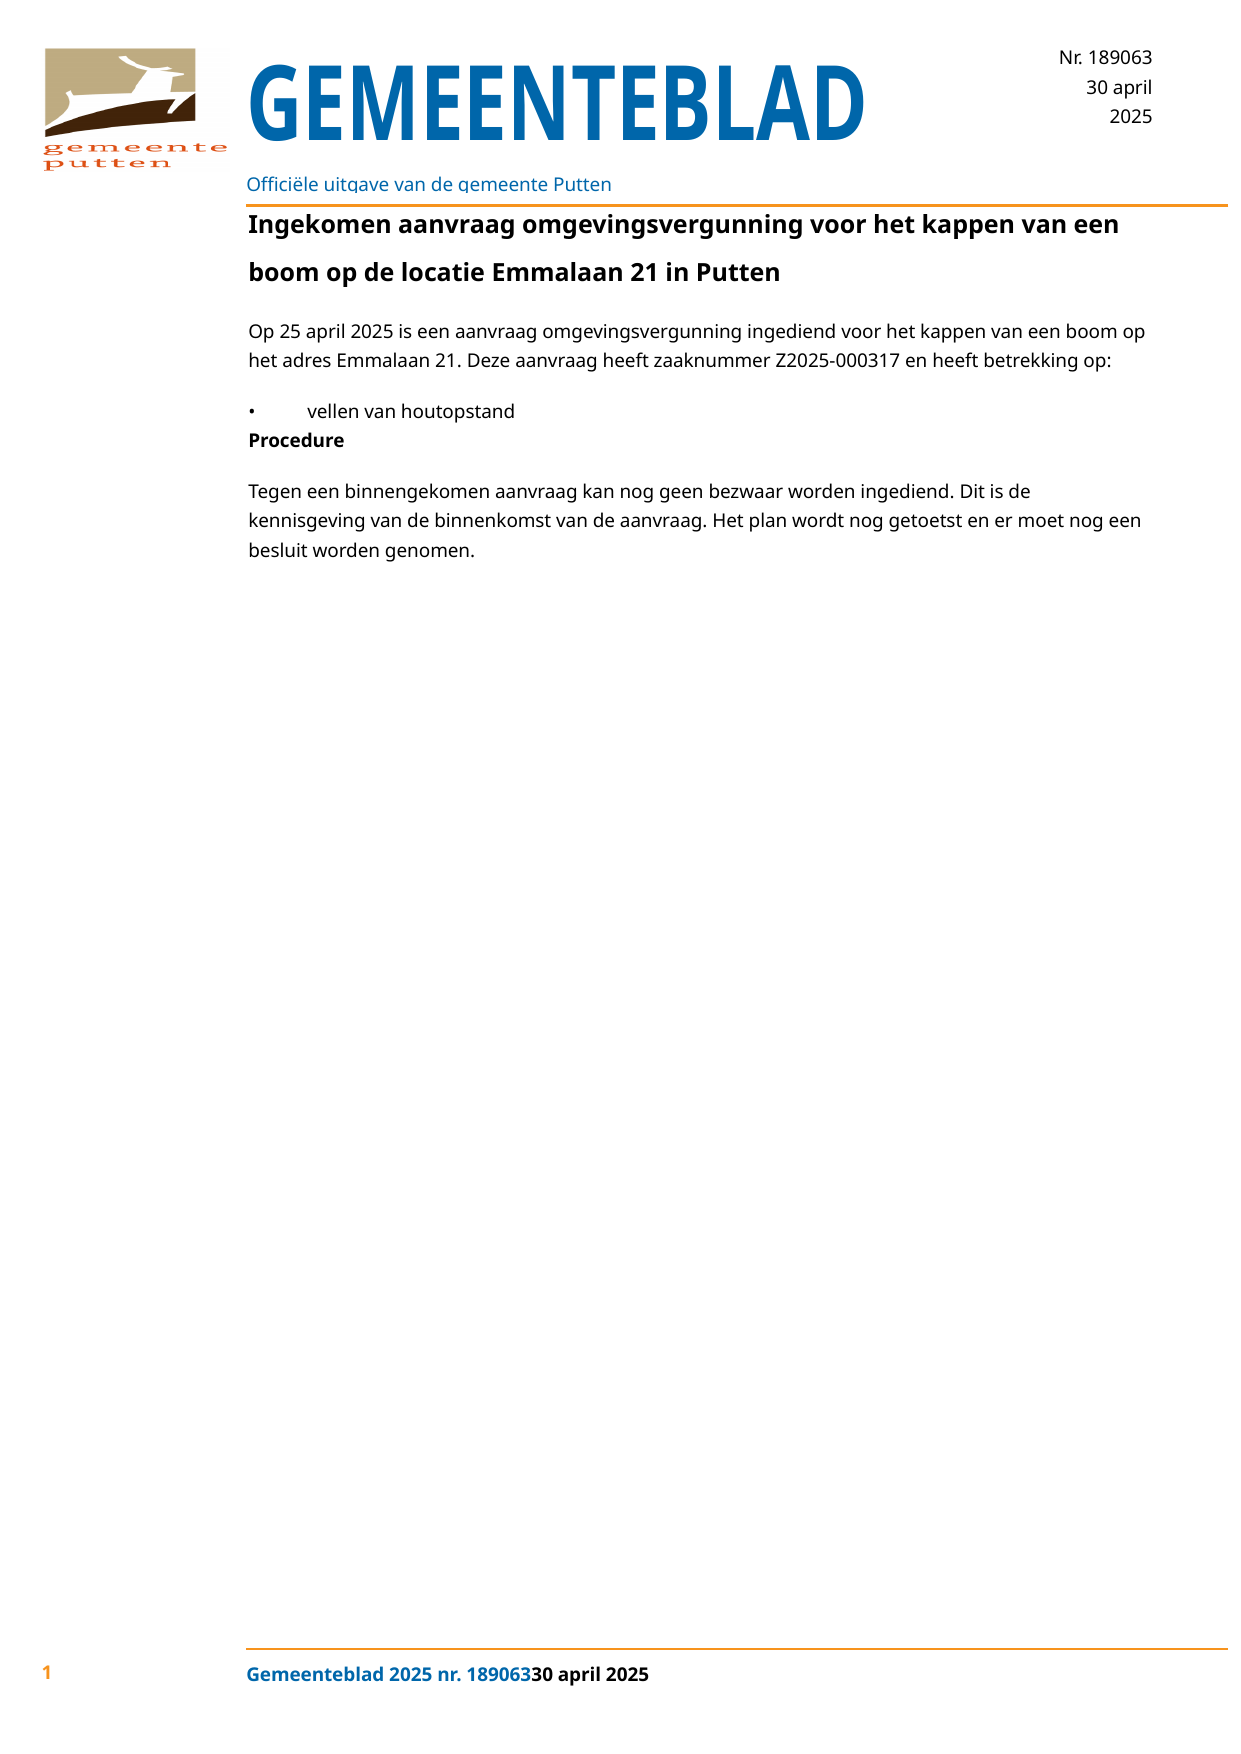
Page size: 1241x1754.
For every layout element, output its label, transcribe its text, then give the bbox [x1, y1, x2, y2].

text Procedure [248, 427, 1152, 453]
text Op 25 april 2025 is een aanvraag omgevingsvergunning ingediend voor het kappen van een boom op het adres Emmalaan 21. Deze aanvraag heeft zaaknummer Z2025-000317 en heeft betrekking op: [248, 318, 1152, 373]
text Ingekomen aanvraag omgevingsvergunning voor het kappen van een boom op de locatie Emmalaan 21 in Putten [248, 207, 1152, 288]
text Tegen een binnengekomen aanvraag kan nog geen bezwaar worden ingediend. Dit is de kennisgeving van de binnenkomst van de aanvraag. Het plan wordt nog getoetst en er moet nog een besluit worden genomen. [248, 478, 1152, 563]
list vellen van houtopstand [248, 398, 1152, 424]
picture [41, 47, 231, 172]
